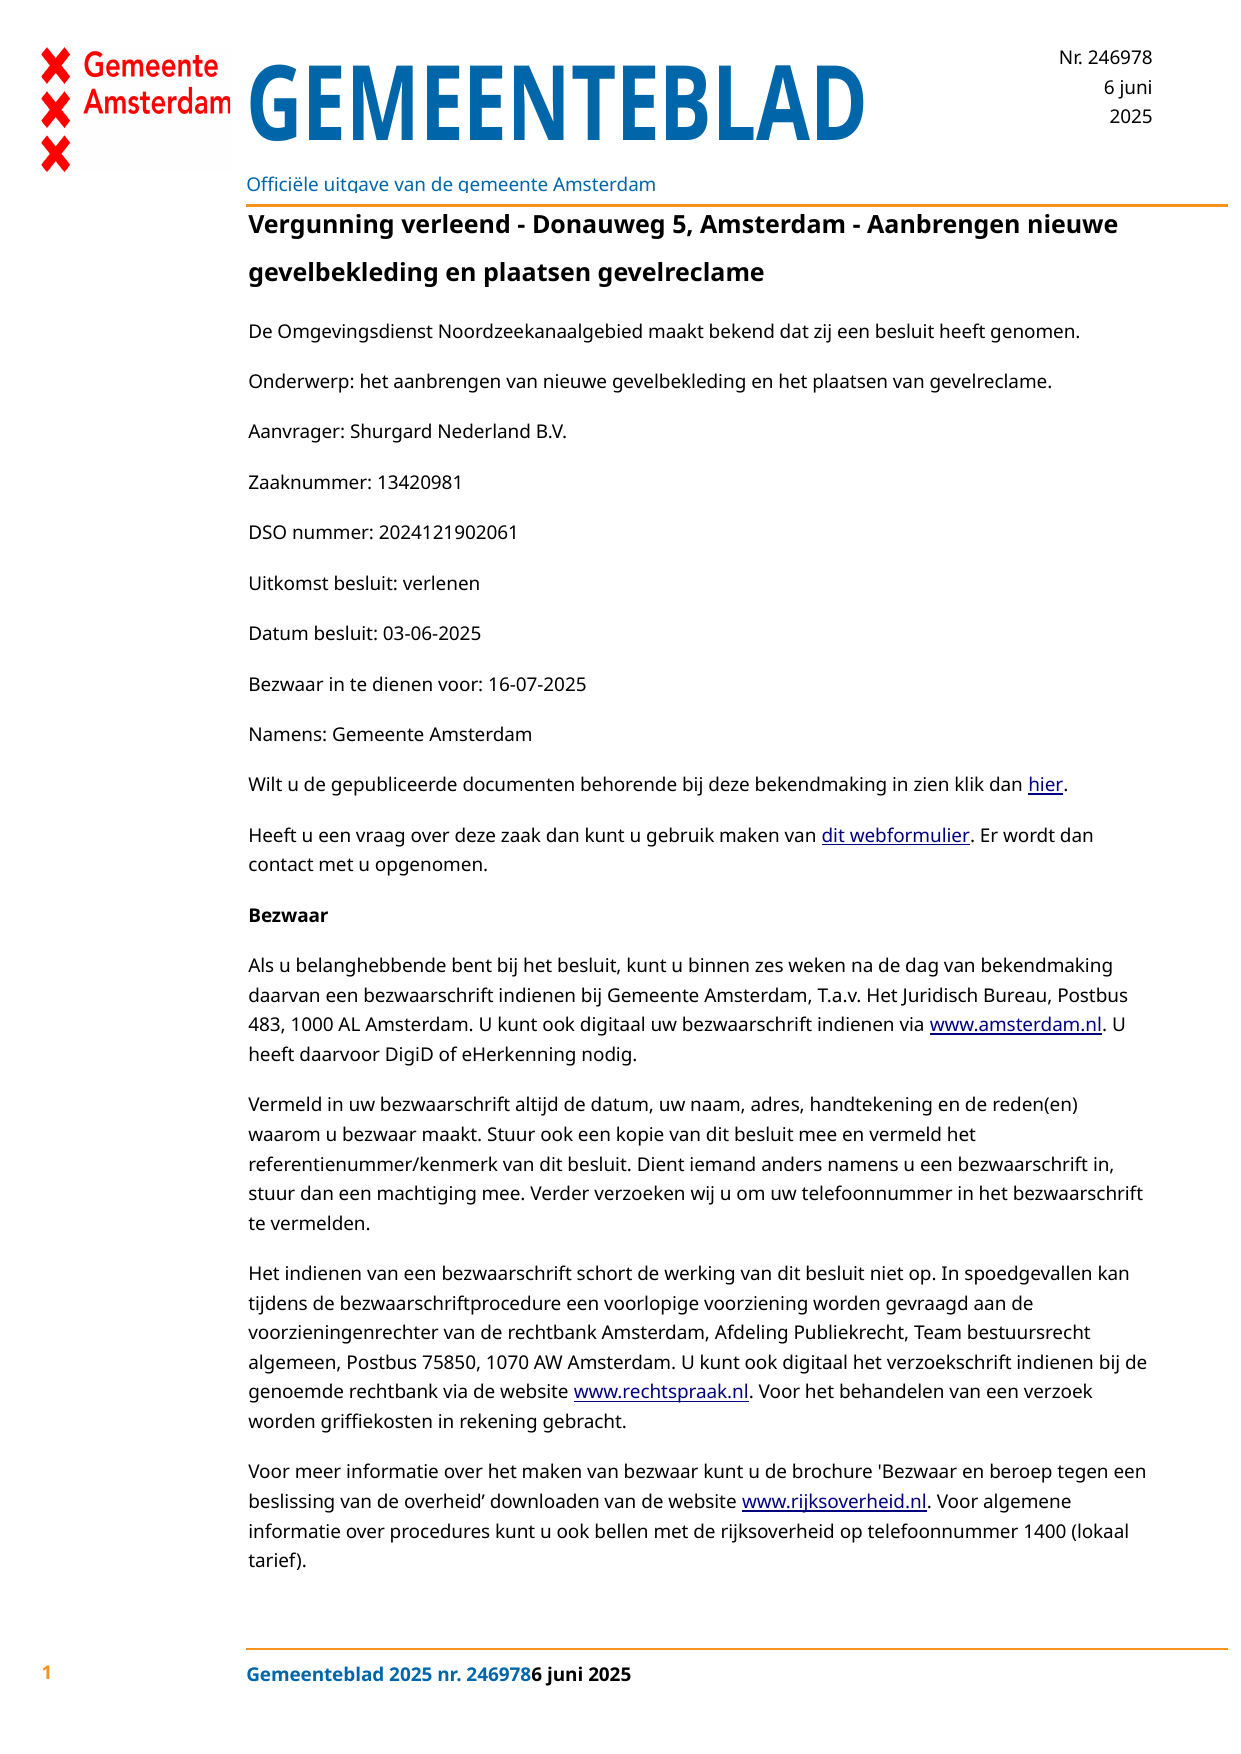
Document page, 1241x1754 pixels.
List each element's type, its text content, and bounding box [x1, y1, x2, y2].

text Namens: Gemeente Amsterdam [248, 721, 1152, 747]
text Bezwaar in te dienen voor: 16-07-2025 [248, 671, 1152, 697]
text DSO nummer: 2024121902061 [248, 519, 1152, 545]
text Bezwaar [248, 902, 1152, 928]
text Heeft u een vraag over deze zaak dan kunt u gebruik maken van dit webformulier. Er wordt dan contact met u opgenomen. [248, 822, 1152, 877]
picture [41, 47, 231, 172]
text Vermeld in uw bezwaarschrift altijd de datum, uw naam, adres, handtekening en de reden(en) waarom u bezwaar maakt. Stuur ook een kopie van dit besluit mee en vermeld het referentienummer/kenmerk van dit besluit. Dient iemand anders namens u een bezwaarschrift in, stuur dan een machtiging mee. Verder verzoeken wij u om uw telefoonnummer in het bezwaarschrift te vermelden. [248, 1092, 1152, 1236]
text De Omgevingsdienst Noordzeekanaalgebied maakt bekend dat zij een besluit heeft genomen. [248, 318, 1152, 344]
text Uitkomst besluit: verlenen [248, 570, 1152, 596]
text Vergunning verleend - Donauweg 5, Amsterdam - Aanbrengen nieuwe gevelbekleding en plaatsen gevelreclame [248, 207, 1152, 288]
text Het indienen van een bezwaarschrift schort de werking van dit besluit niet op. In spoedgevallen kan tijdens de bezwaarschriftprocedure een voorlopige voorziening worden gevraagd aan de voorzieningenrechter van de rechtbank Amsterdam, Afdeling Publiekrecht, Team bestuursrecht algemeen, Postbus 75850, 1070 AW Amsterdam. U kunt ook digitaal het verzoekschrift indienen bij de genoemde rechtbank via de website www.rechtspraak.nl. Voor het behandelen van een verzoek worden griffiekosten in rekening gebracht. [248, 1260, 1152, 1434]
text Onderwerp: het aanbrengen van nieuwe gevelbekleding en het plaatsen van gevelreclame. [248, 368, 1152, 394]
text Wilt u de gepubliceerde documenten behorende bij deze bekendmaking in zien klik dan hier. [248, 772, 1152, 797]
text Als u belanghebbende bent bij het besluit, kunt u binnen zes weken na de dag van bekendmaking daarvan een bezwaarschrift indienen bij Gemeente Amsterdam, T.a.v. Het Juridisch Bureau, Postbus 483, 1000 AL Amsterdam. U kunt ook digitaal uw bezwaarschrift indienen via www.amsterdam.nl. U heeft daarvoor DigiD of eHerkenning nodig. [248, 952, 1152, 1067]
text Aanvrager: Shurgard Nederland B.V. [248, 419, 1152, 444]
text Zaaknummer: 13420981 [248, 469, 1152, 495]
text Voor meer informatie over het maken van bezwaar kunt u de brochure 'Bezwaar en beroep tegen een beslissing van de overheid’ downloaden van de website www.rijksoverheid.nl. Voor algemene informatie over procedures kunt u ook bellen met de rijksoverheid op telefoonnummer 1400 (lokaal tarief). [248, 1459, 1152, 1573]
text Datum besluit: 03-06-2025 [248, 620, 1152, 646]
